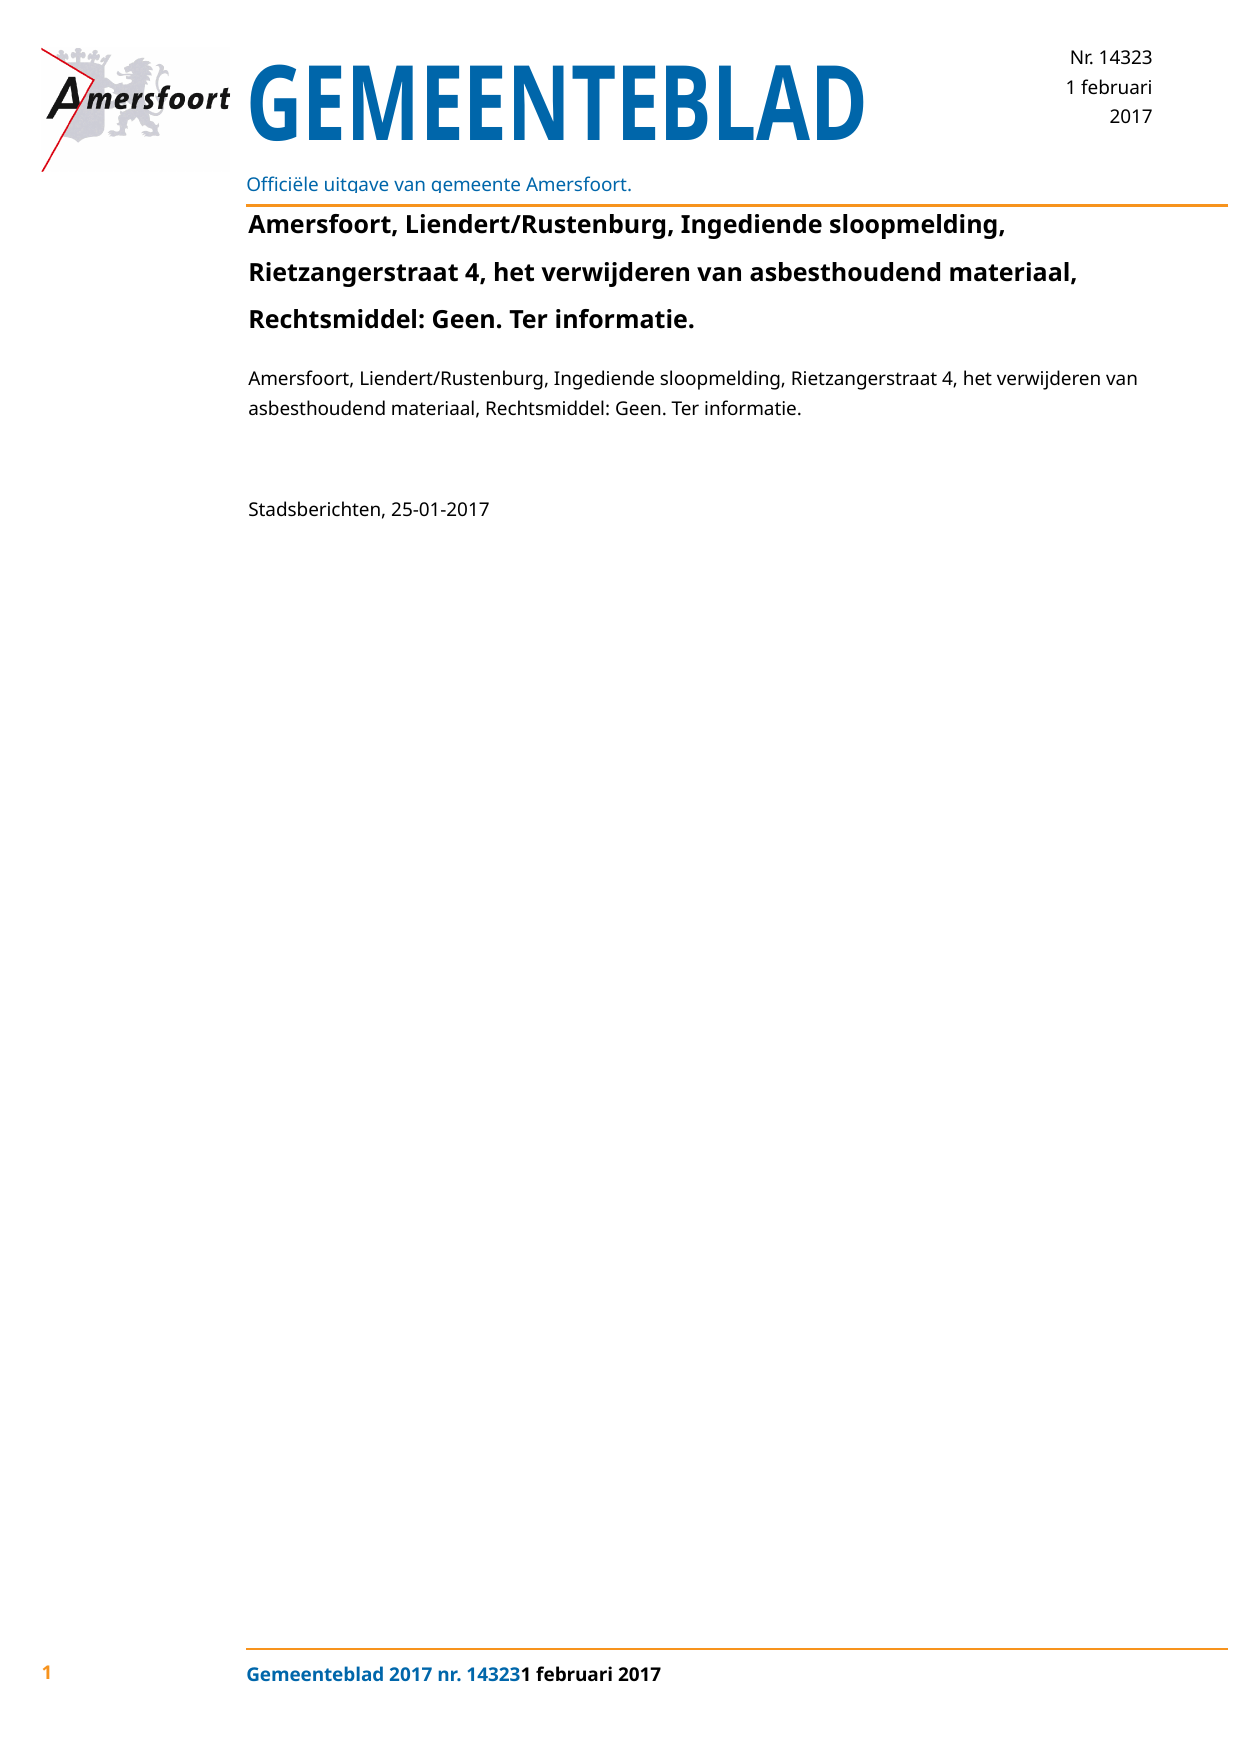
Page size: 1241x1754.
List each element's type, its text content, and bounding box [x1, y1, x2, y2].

text Amersfoort, Liendert/Rustenburg, Ingediende sloopmelding, Rietzangerstraat 4, het verwijderen van asbesthoudend materiaal, Rechtsmiddel: Geen. Ter informatie. [248, 366, 1152, 421]
picture [41, 47, 231, 172]
text Stadsberichten, 25-01-2017 [248, 496, 1152, 522]
text Amersfoort, Liendert/Rustenburg, Ingediende sloopmelding, Rietzangerstraat 4, het verwijderen van asbesthoudend materiaal, Rechtsmiddel: Geen. Ter informatie. [248, 207, 1152, 336]
